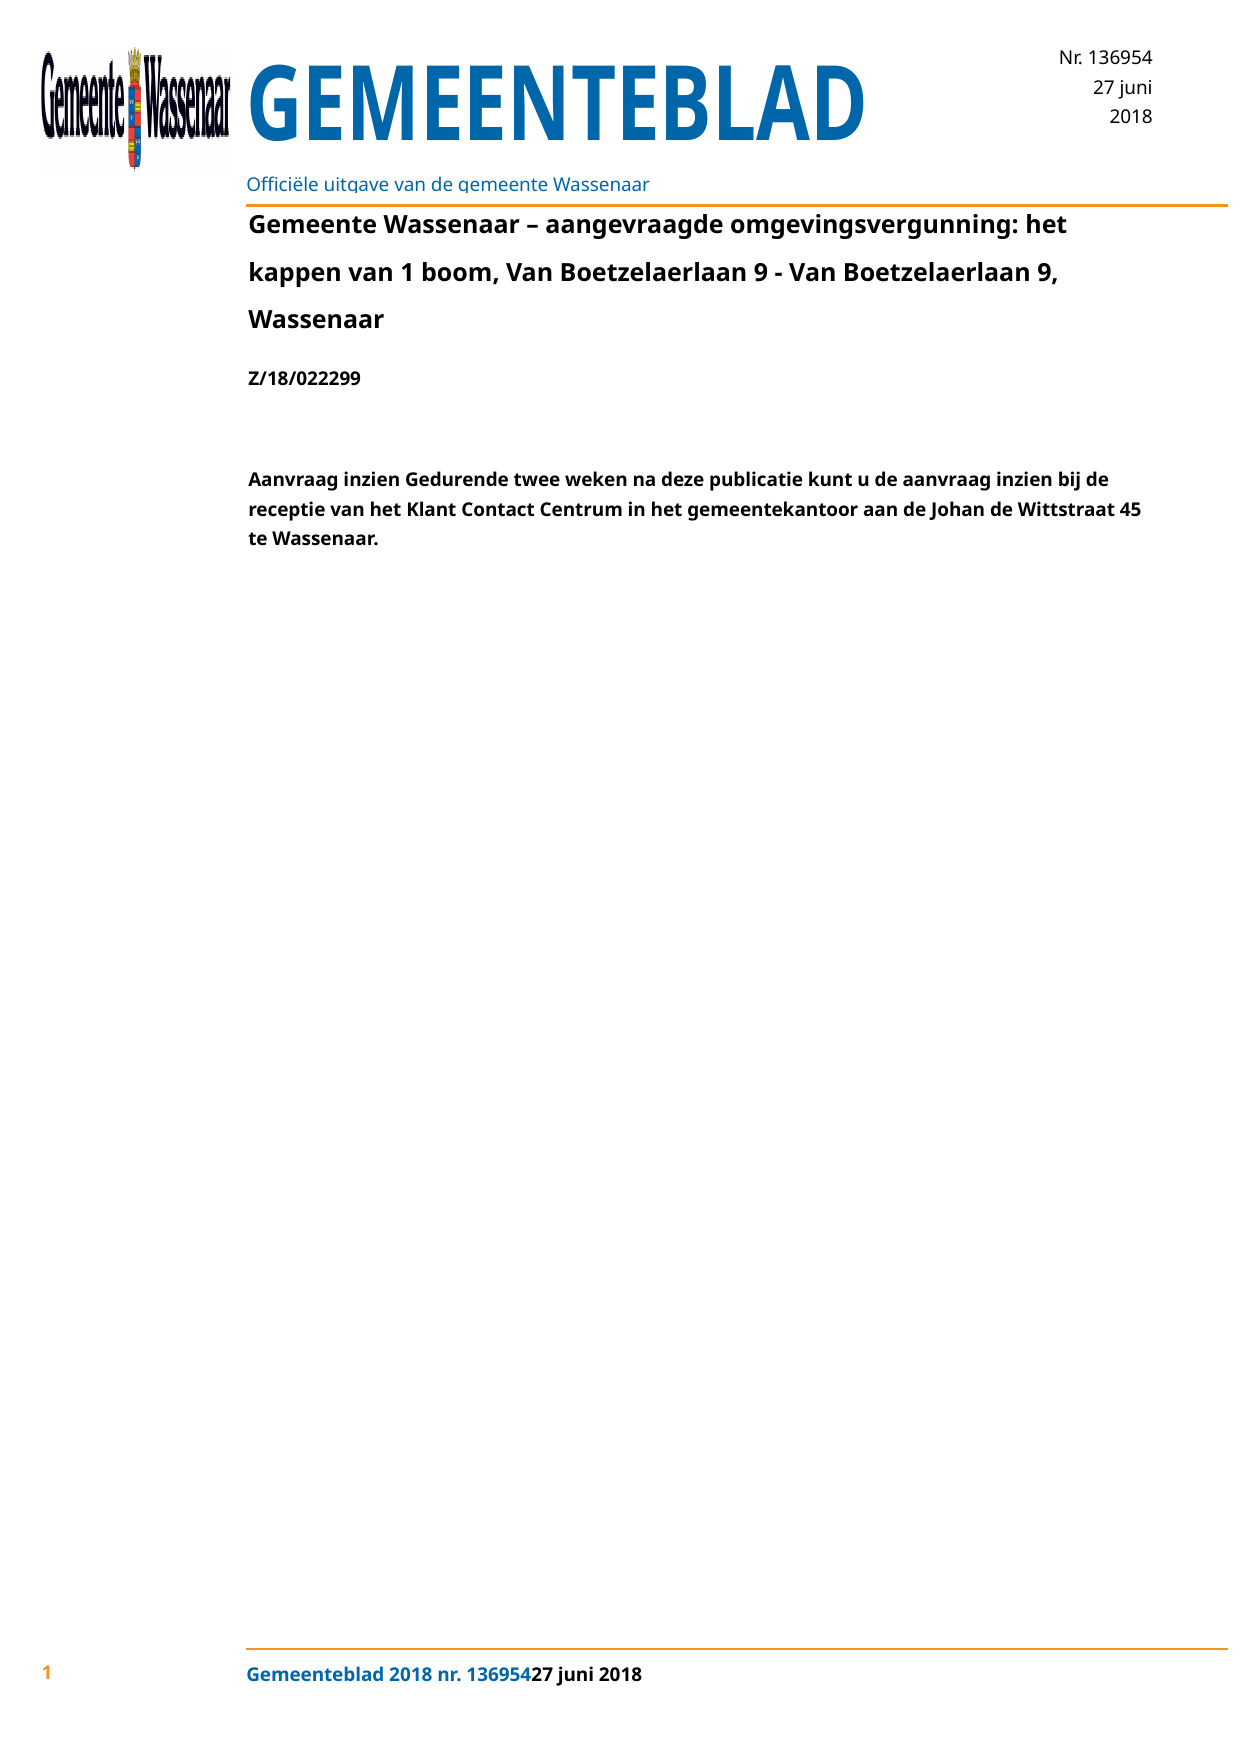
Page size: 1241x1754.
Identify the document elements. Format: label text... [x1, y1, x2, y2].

text Z/18/022299 [248, 366, 1152, 391]
text Aanvraag inzien Gedurende twee weken na deze publicatie kunt u de aanvraag inzien bij de receptie van het Klant Contact Centrum in het gemeentekantoor aan de Johan de Wittstraat 45 te Wassenaar. [248, 466, 1152, 551]
picture [41, 47, 231, 172]
text Gemeente Wassenaar – aangevraagde omgevingsvergunning: het kappen van 1 boom, Van Boetzelaerlaan 9 - Van Boetzelaerlaan 9, Wassenaar [248, 207, 1152, 336]
